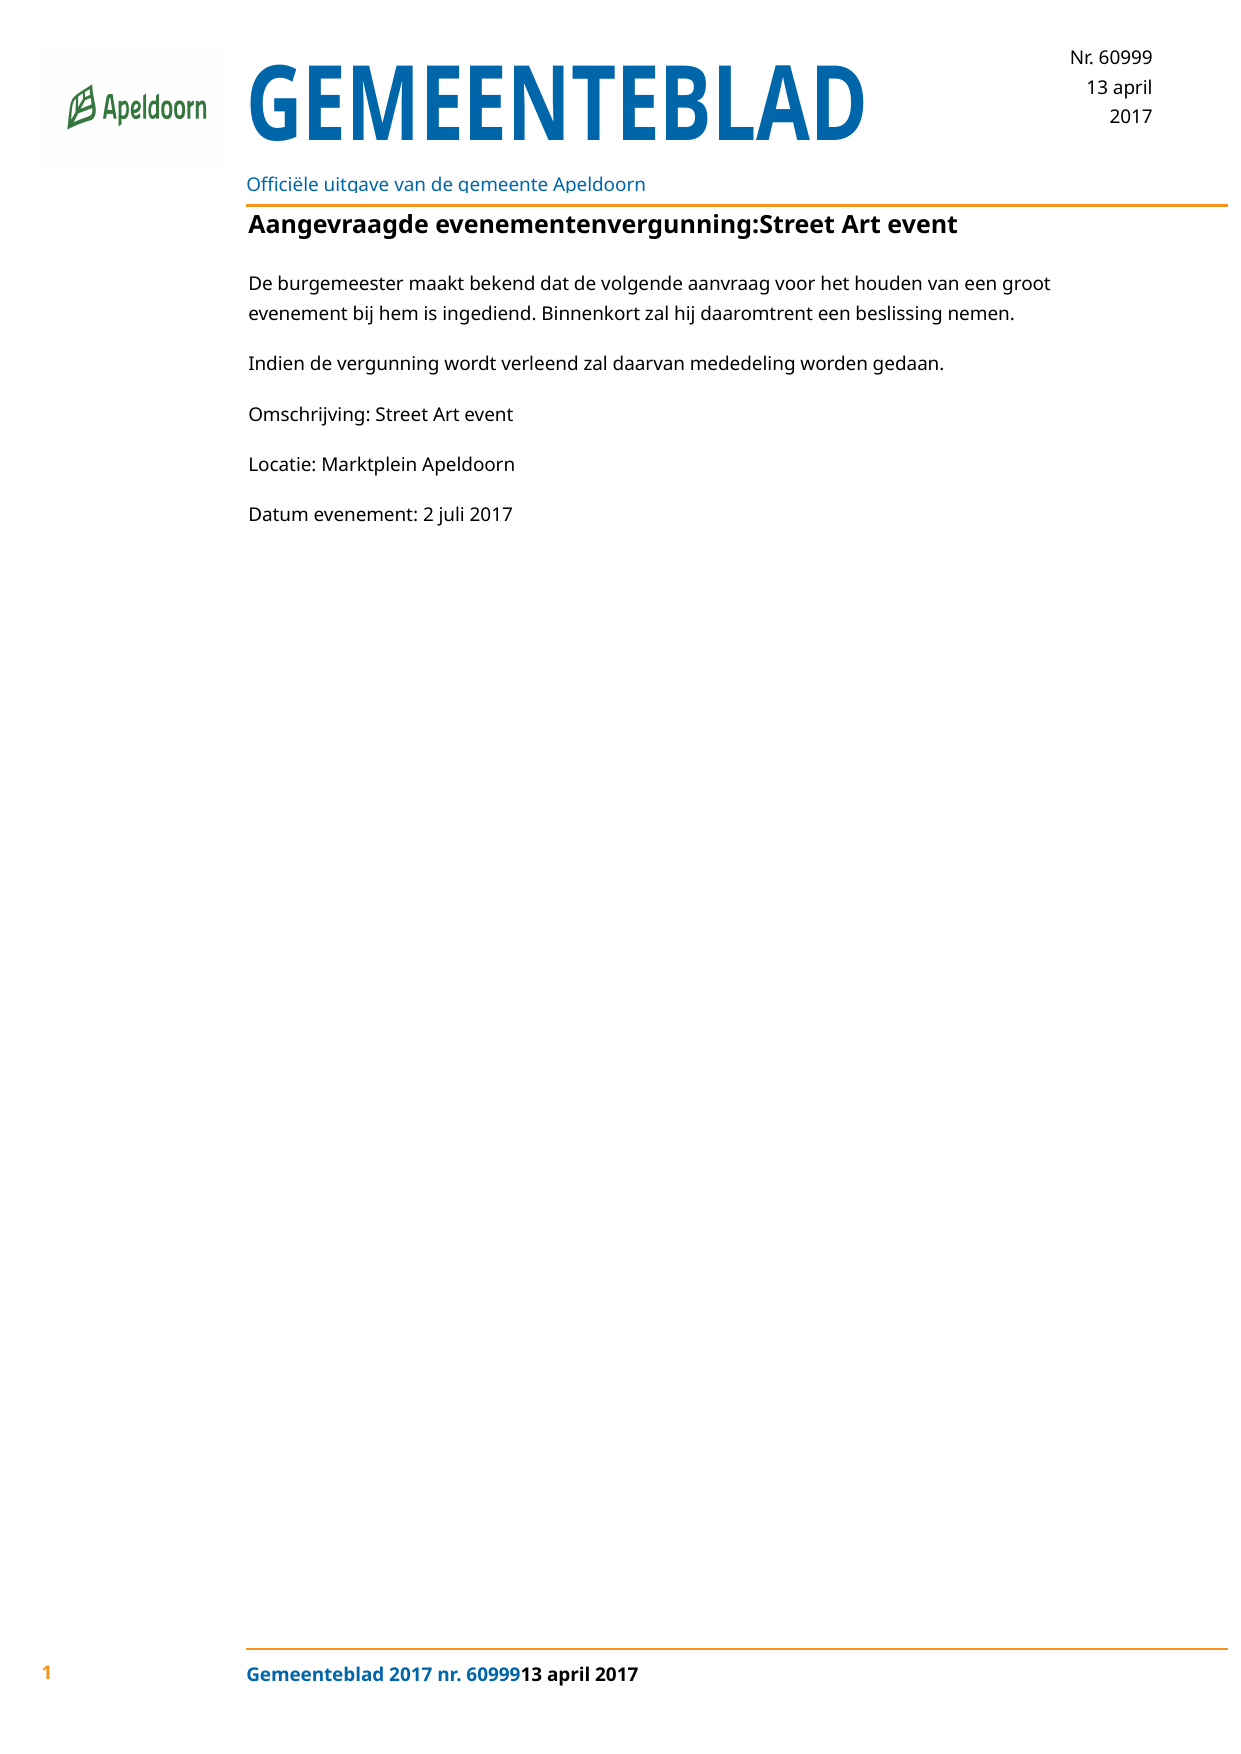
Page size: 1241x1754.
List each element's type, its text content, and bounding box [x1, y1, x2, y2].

text Datum evenement: 2 juli 2017 [248, 502, 1152, 527]
picture [41, 47, 231, 172]
text De burgemeester maakt bekend dat de volgende aanvraag voor het houden van een groot evenement bij hem is ingediend. Binnenkort zal hij daaromtrent een beslissing nemen. [248, 270, 1152, 326]
text Omschrijving: Street Art event [248, 401, 1152, 426]
text Aangevraagde evenementenvergunning:Street Art event [248, 207, 1152, 241]
text Indien de vergunning wordt verleend zal daarvan mededeling worden gedaan. [248, 350, 1152, 376]
text Locatie: Marktplein Apeldoorn [248, 451, 1152, 477]
